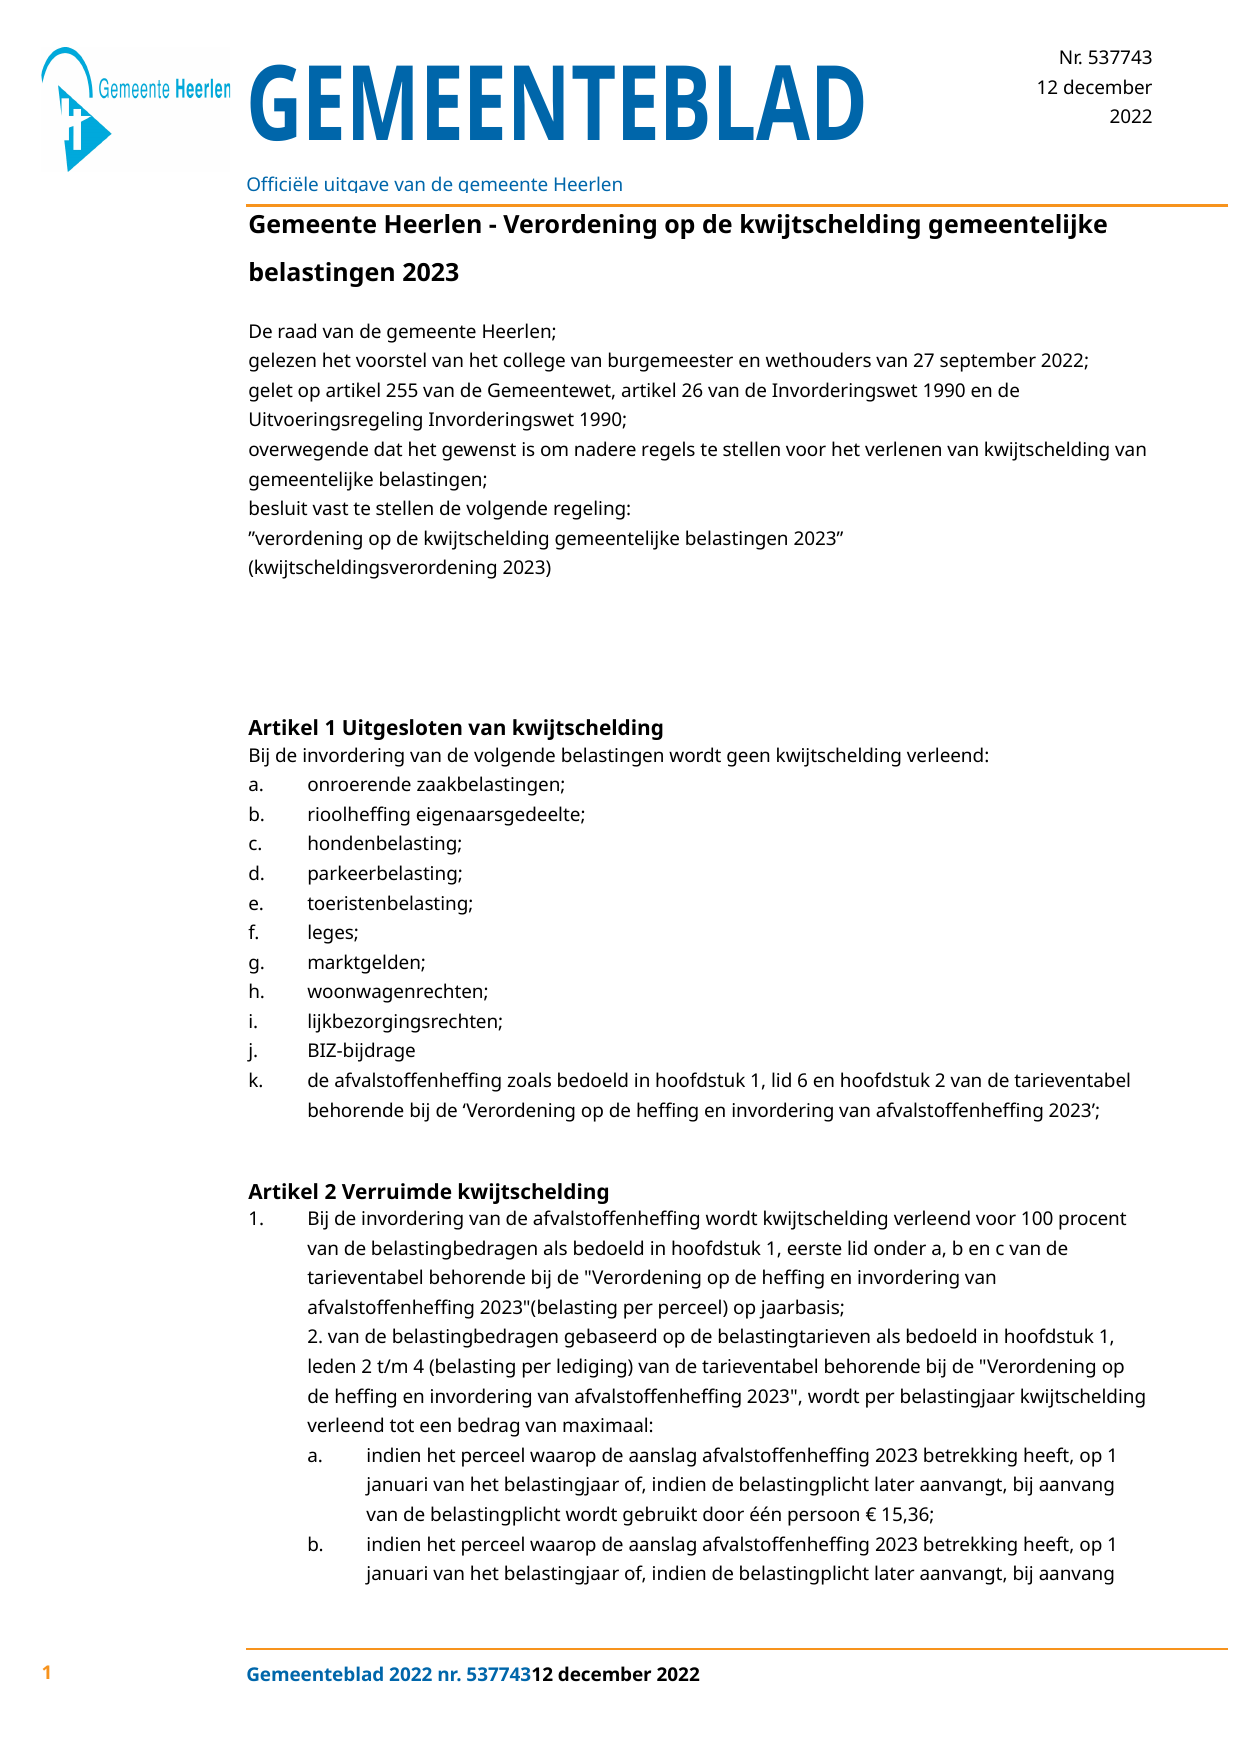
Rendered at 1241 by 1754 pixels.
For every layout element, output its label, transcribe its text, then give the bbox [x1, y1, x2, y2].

text De raad van de gemeente Heerlen; [248, 318, 1152, 344]
list BIZ-bijdrage [248, 1038, 1152, 1063]
list de afvalstoffenheffing zoals bedoeld in hoofdstuk 1, lid 6 en hoofdstuk 2 van de tarieventabel behorende bij de ‘Verordening op de heffing en invordering van afvalstoffenheffing 2023’; [248, 1067, 1152, 1123]
list Bij de invordering van de afvalstoffenheffing wordt kwijtschelding verleend voor 100 procent van de belastingbedragen als bedoeld in hoofdstuk 1, eerste lid onder a, b en c van de tarieventabel behorende bij de "Verordening op de heffing en invordering van afvalstoffenheffing 2023"(belasting per perceel) op jaarbasis; [248, 1205, 1152, 1320]
list parkeerbelasting; [248, 860, 1152, 886]
text gelezen het voorstel van het college van burgemeester en wethouders van 27 september 2022; [248, 347, 1152, 373]
text Artikel 1 Uitgesloten van kwijtschelding [248, 713, 1152, 742]
text Artikel 2 Verruimde kwijtschelding [248, 1177, 1152, 1205]
list marktgelden; [248, 949, 1152, 975]
text gelet op artikel 255 van de Gemeentewet, artikel 26 van de Invorderingswet 1990 en de Uitvoeringsregeling Invorderingswet 1990; [248, 377, 1152, 432]
text overwegende dat het gewenst is om nadere regels te stellen voor het verlenen van kwijtschelding van gemeentelijke belastingen; [248, 436, 1152, 492]
text (kwijtscheldingsverordening 2023) [248, 554, 1152, 580]
picture [41, 47, 59, 70]
text ”verordening op de kwijtschelding gemeentelijke belastingen 2023” [248, 525, 1152, 551]
list 2. van de belastingbedragen gebaseerd op de belastingtarieven als bedoeld in hoofdstuk 1, leden 2 t/m 4 (belasting per lediging) van de tarieventabel behorende bij de "Verordening op de heffing en invordering van afvalstoffenheffing 2023", wordt per belastingjaar kwijtschelding verleend tot een bedrag van maximaal: [248, 1324, 1152, 1438]
text Bij de invordering van de volgende belastingen wordt geen kwijtschelding verleend: [248, 742, 1152, 768]
list hondenbelasting; [248, 831, 1152, 856]
list indien het perceel waarop de aanslag afvalstoffenheffing 2023 betrekking heeft, op 1 januari van het belastingjaar of, indien de belastingplicht later aanvangt, bij aanvang van de belastingplicht wordt gebruikt door één persoon € 15,36; [307, 1442, 1152, 1527]
list indien het perceel waarop de aanslag afvalstoffenheffing 2023 betrekking heeft, op 1 januari van het belastingjaar of, indien de belastingplicht later aanvangt, bij aanvang [307, 1531, 1152, 1586]
picture [41, 47, 231, 172]
text Gemeente Heerlen - Verordening op de kwijtschelding gemeentelijke belastingen 2023 [248, 207, 1152, 288]
list onroerende zaakbelastingen; [248, 771, 1152, 797]
list leges; [248, 919, 1152, 945]
list rioolheffing eigenaarsgedeelte; [248, 801, 1152, 827]
text besluit vast te stellen de volgende regeling: [248, 495, 1152, 521]
list woonwagenrechten; [248, 978, 1152, 1004]
list lijkbezorgingsrechten; [248, 1008, 1152, 1034]
list toeristenbelasting; [248, 890, 1152, 916]
